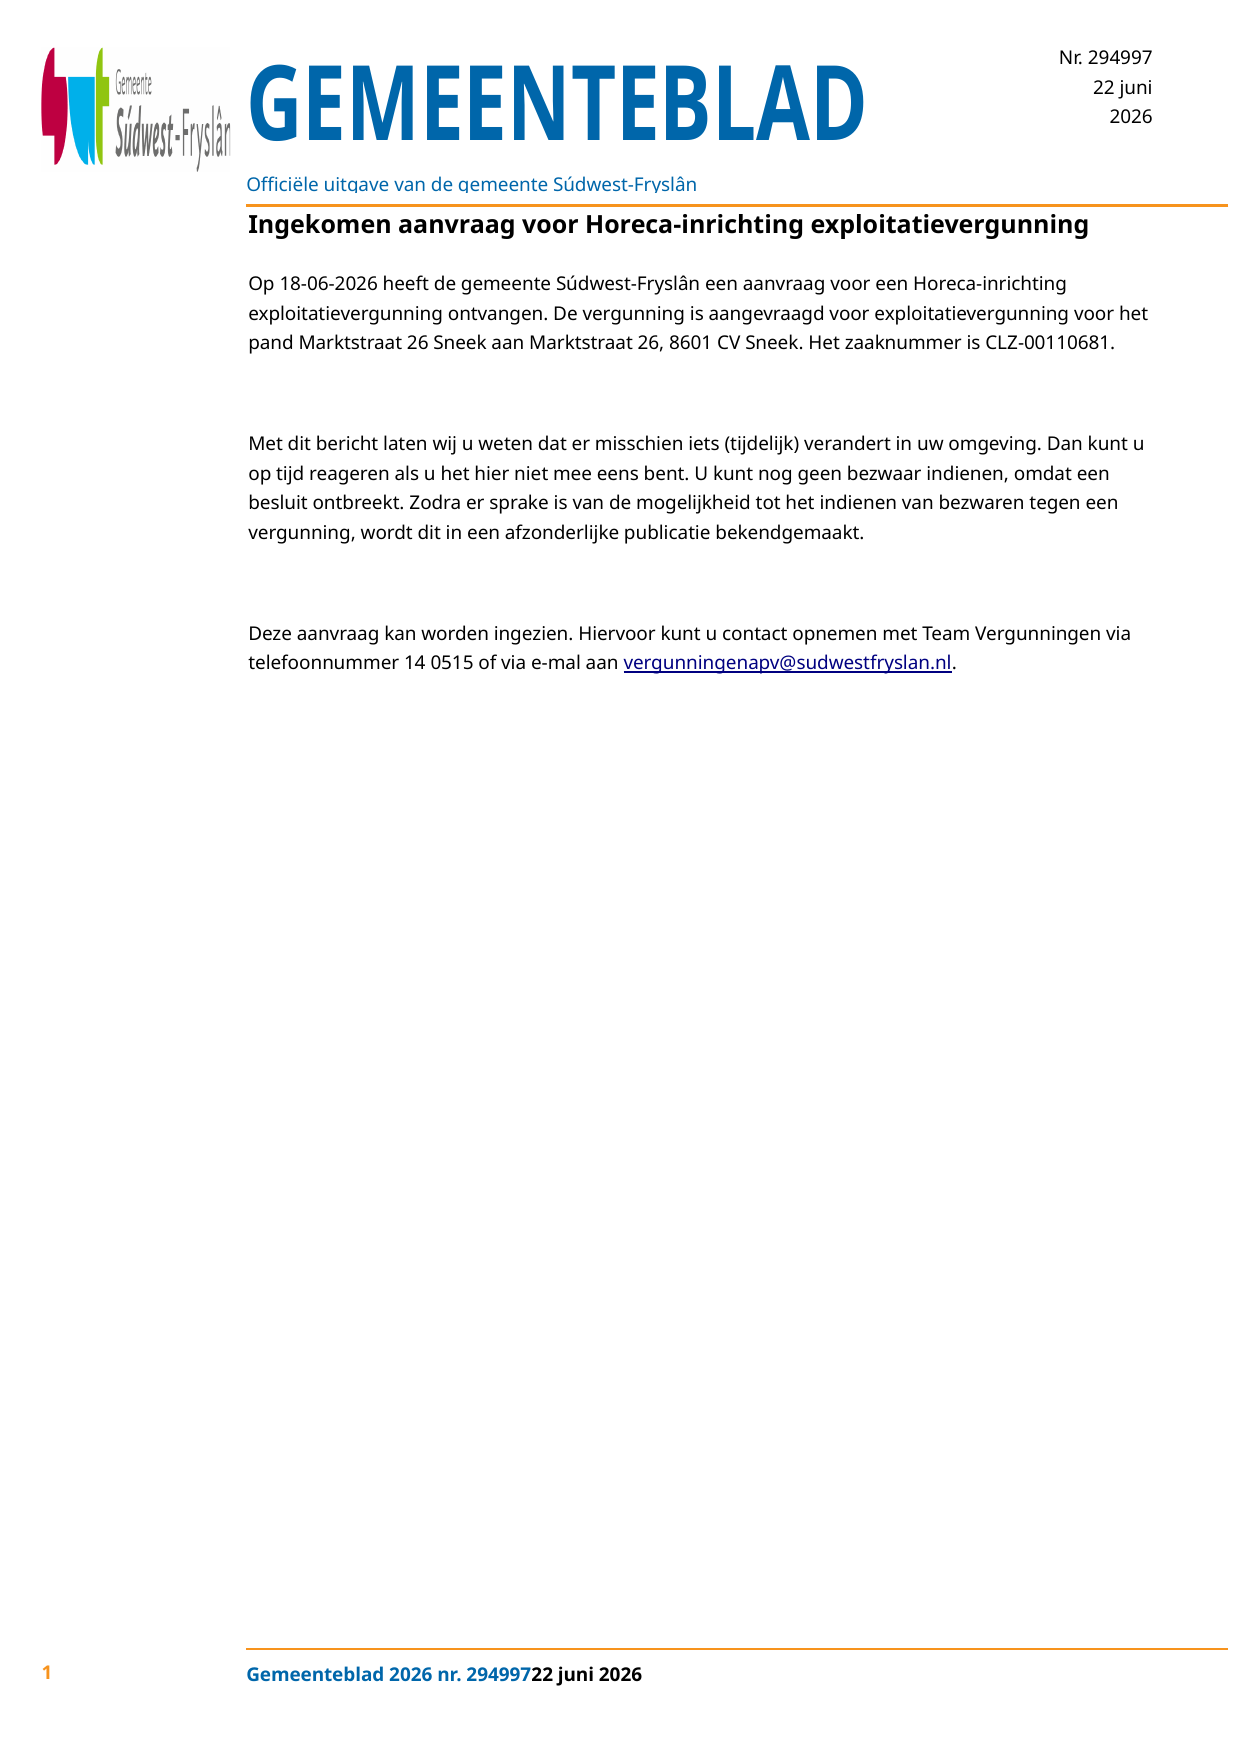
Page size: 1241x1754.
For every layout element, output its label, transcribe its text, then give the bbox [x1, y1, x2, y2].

text Deze aanvraag kan worden ingezien. Hiervoor kunt u contact opnemen met Team Vergunningen via telefoonnummer 14 0515 of via e-mal aan vergunningenapv@sudwestfryslan.nl. [248, 620, 1152, 675]
text Ingekomen aanvraag voor Horeca-inrichting exploitatievergunning [248, 207, 1152, 241]
text Met dit bericht laten wij u weten dat er misschien iets (tijdelijk) verandert in uw omgeving. Dan kunt u op tijd reageren als u het hier niet mee eens bent. U kunt nog geen bezwaar indienen, omdat een besluit ontbreekt. Zodra er sprake is van de mogelijkheid tot het indienen van bezwaren tegen een vergunning, wordt dit in een afzonderlijke publicatie bekendgemaakt. [248, 430, 1152, 545]
text Op 18-06-2026 heeft de gemeente Súdwest-Fryslân een aanvraag voor een Horeca-inrichting exploitatievergunning ontvangen. De vergunning is aangevraagd voor exploitatievergunning voor het pand Marktstraat 26 Sneek aan Marktstraat 26, 8601 CV Sneek. Het zaaknummer is CLZ-00110681. [248, 270, 1152, 355]
picture [41, 47, 231, 172]
